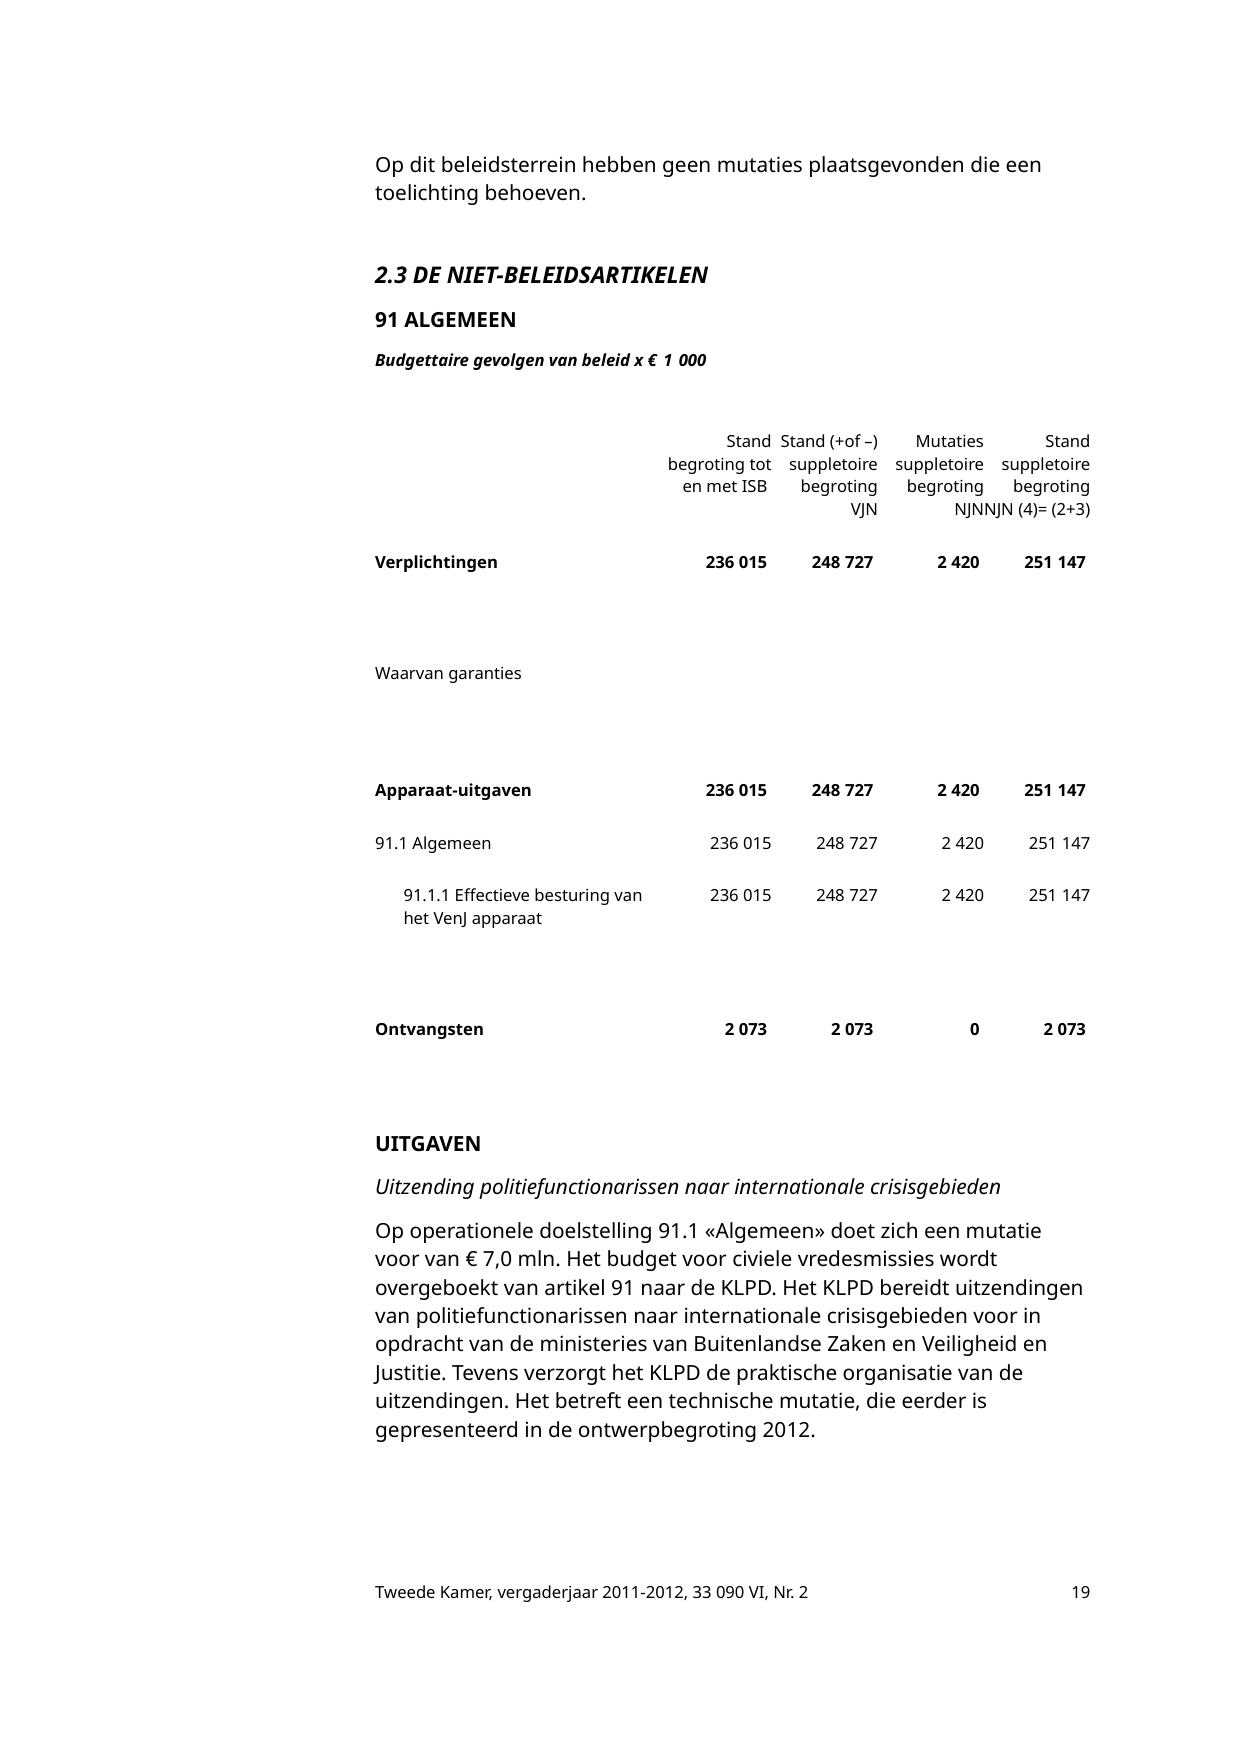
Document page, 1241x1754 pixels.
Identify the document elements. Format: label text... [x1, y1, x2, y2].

table_cell 251 147 [984, 779, 1090, 831]
table_cell [375, 884, 403, 959]
table_header Mutaties suppletoire begroting NJN [878, 430, 984, 551]
table_cell Apparaat-uitgaven [375, 779, 665, 831]
text Uitzending politiefunctionarissen naar internationale crisisgebieden [375, 1172, 1090, 1201]
table_cell 251 147 [984, 884, 1090, 959]
table_cell 251 147 [984, 831, 1090, 884]
table_header [403, 430, 665, 551]
table_cell 236 015 [665, 779, 771, 831]
table_cell 236 015 [665, 831, 771, 884]
table_cell 251 147 [984, 551, 1090, 603]
text UITGAVEN [375, 1129, 1090, 1157]
table_cell [665, 603, 771, 662]
table_cell Verplichtingen [375, 551, 665, 603]
table_cell 2 073 [771, 1018, 878, 1071]
text Op operationele doelstelling 91.1 «Algemeen» doet zich een mutatie voor van € 7,0 mln. Het budget voor civiele vredesmissies wordt overgeboekt van artikel 91 naar de KLPD. Het KLPD bereidt uitzendingen van politiefunctionarissen naar internationale crisisgebieden voor in opdracht van de ministeries van Buitenlandse Zaken en Veiligheid en Justitie. Tevens verzorgt het KLPD de praktische organisatie van de uitzendingen. Het betreft een technische mutatie, die eerder is gepresenteerd in de ontwerpbegroting 2012. [375, 1216, 1090, 1443]
table_cell 236 015 [665, 884, 771, 959]
table_cell 2 420 [878, 831, 984, 884]
table_cell [403, 959, 665, 1018]
table_cell Ontvangsten [375, 1018, 665, 1071]
table_cell 236 015 [665, 551, 771, 603]
table_cell 2 420 [878, 884, 984, 959]
table_cell [878, 603, 984, 662]
table_cell 91.1 Algemeen [375, 831, 665, 884]
table_cell [878, 662, 984, 720]
table_cell [403, 720, 665, 778]
table_cell [771, 720, 878, 778]
text Budgettaire gevolgen van beleid x € 1 000 [375, 349, 1090, 372]
table_cell [375, 720, 403, 778]
table_header Stand begroting tot en met ISB [665, 430, 771, 551]
subtitle 2.3 DE NIET-BELEIDSARTIKELEN [375, 259, 1090, 291]
text 91 ALGEMEEN [375, 306, 1090, 334]
text Op dit beleidsterrein hebben geen mutaties plaatsgevonden die een toelichting behoeven. [375, 150, 1090, 207]
table_header [375, 430, 403, 551]
table_cell [878, 720, 984, 778]
table_cell [771, 662, 878, 720]
table_cell [665, 720, 771, 778]
table_cell [375, 959, 403, 1018]
table_cell [403, 603, 665, 662]
table_cell 248 727 [771, 884, 878, 959]
table_cell [771, 959, 878, 1018]
table_cell [878, 959, 984, 1018]
table_header Stand (+of –) suppletoire begroting VJN [771, 430, 878, 551]
table_cell 0 [878, 1018, 984, 1071]
table_cell 2 420 [878, 551, 984, 603]
table_cell 248 727 [771, 779, 878, 831]
table_cell 248 727 [771, 831, 878, 884]
table_cell [665, 959, 771, 1018]
table_header Stand suppletoire begroting NJN (4)= (2+3) [984, 430, 1090, 551]
table_cell [665, 662, 771, 720]
table_cell 248 727 [771, 551, 878, 603]
table_cell [984, 662, 1090, 720]
table_cell Waarvan garanties [375, 662, 665, 720]
table_cell [984, 603, 1090, 662]
table_cell 2 420 [878, 779, 984, 831]
table_cell [984, 959, 1090, 1018]
table_cell 2 073 [665, 1018, 771, 1071]
table_cell [375, 603, 403, 662]
table_cell 91.1.1 Effectieve besturing van het VenJ apparaat [403, 884, 665, 959]
table_cell 2 073 [984, 1018, 1090, 1071]
table_cell [771, 603, 878, 662]
table_cell [984, 720, 1090, 778]
